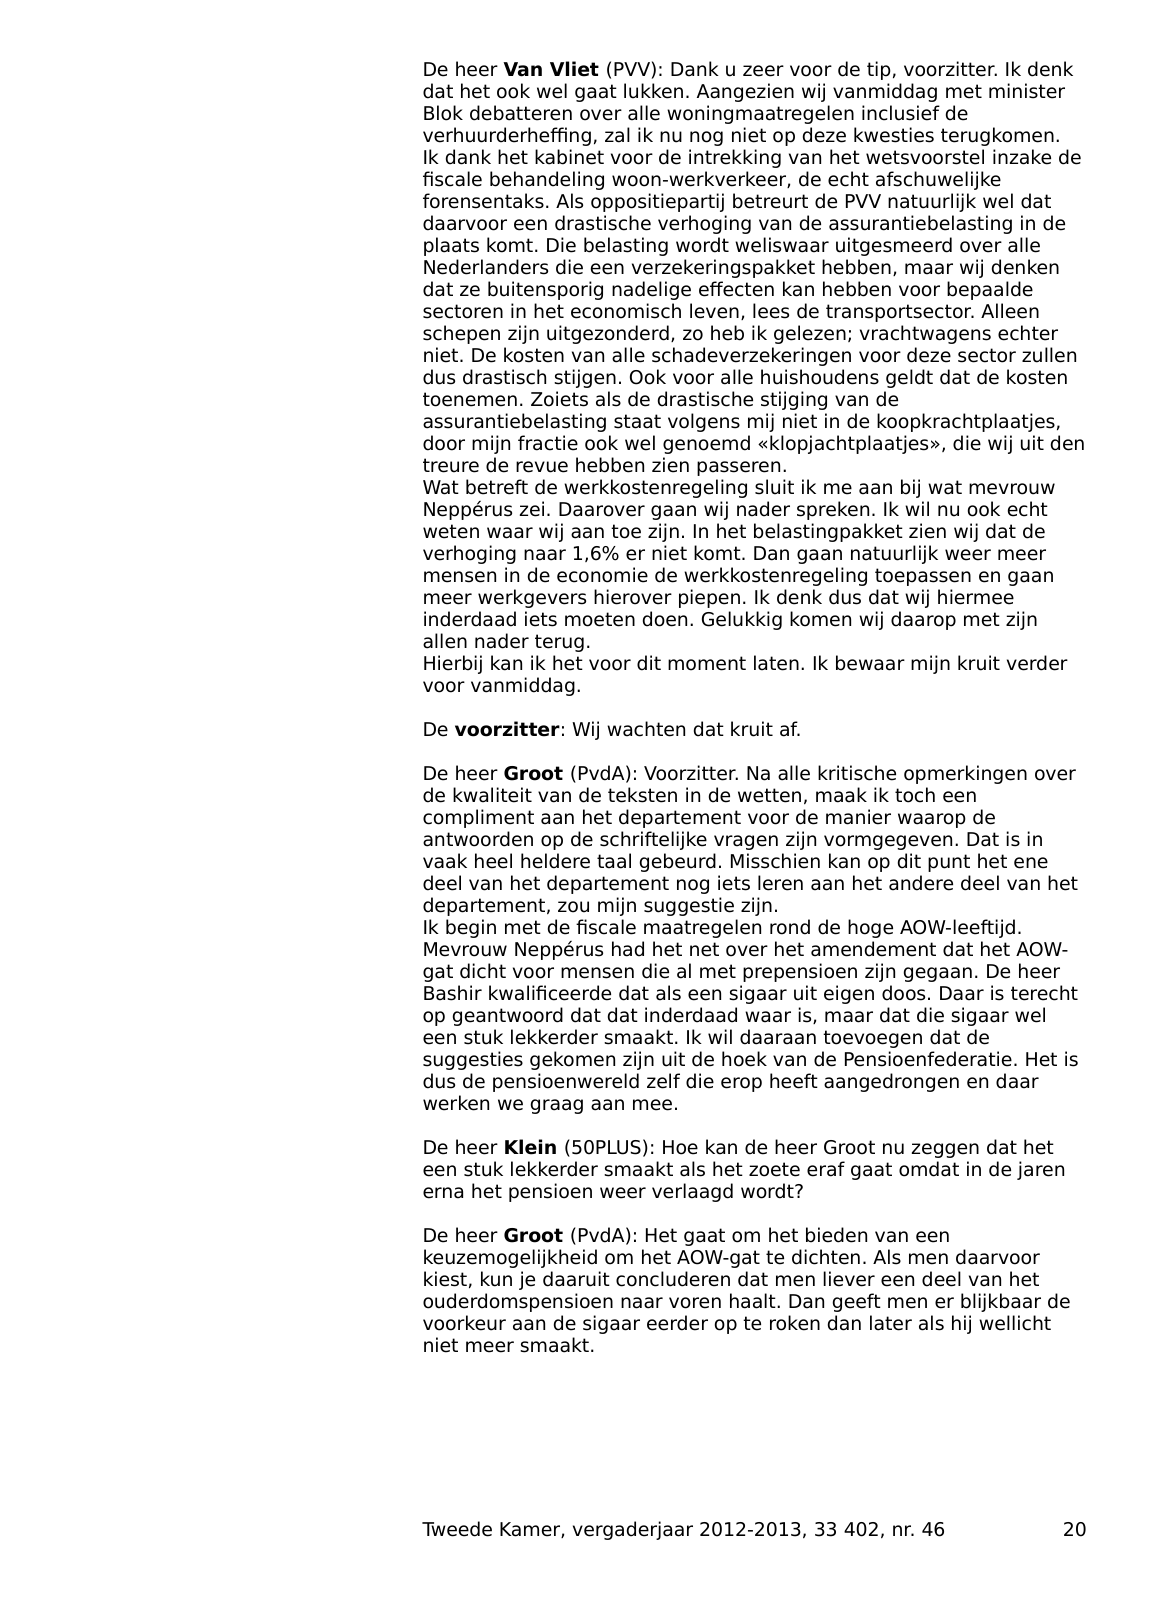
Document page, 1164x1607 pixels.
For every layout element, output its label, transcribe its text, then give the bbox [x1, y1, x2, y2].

text De voorzitter: Wij wachten dat kruit af. [422, 719, 1087, 741]
text Hierbij kan ik het voor dit moment laten. Ik bewaar mijn kruit verder voor vanmiddag. [422, 652, 1087, 696]
text Ik begin met de fiscale maatregelen rond de hoge AOW-leeftijd. Mevrouw Neppérus had het net over het amendement dat het AOW-gat dicht voor mensen die al met prepensioen zijn gegaan. De heer Bashir kwalificeerde dat als een sigaar uit eigen doos. Daar is terecht op geantwoord dat dat inderdaad waar is, maar dat die sigaar wel een stuk lekkerder smaakt. Ik wil daaraan toevoegen dat de suggesties gekomen zijn uit de hoek van de Pensioenfederatie. Het is dus de pensioenwereld zelf die erop heeft aangedrongen en daar werken we graag aan mee. [422, 917, 1087, 1114]
text De heer Groot (PvdA): Voorzitter. Na alle kritische opmerkingen over de kwaliteit van de teksten in de wetten, maak ik toch een compliment aan het departement voor de manier waarop de antwoorden op de schriftelijke vragen zijn vormgegeven. Dat is in vaak heel heldere taal gebeurd. Misschien kan op dit punt het ene deel van het departement nog iets leren aan het andere deel van het departement, zou mijn suggestie zijn. [422, 763, 1087, 917]
text Wat betreft de werkkostenregeling sluit ik me aan bij wat mevrouw Neppérus zei. Daarover gaan wij nader spreken. Ik wil nu ook echt weten waar wij aan toe zijn. In het belastingpakket zien wij dat de verhoging naar 1,6% er niet komt. Dan gaan natuurlijk weer meer mensen in de economie de werkkostenregeling toepassen en gaan meer werkgevers hierover piepen. Ik denk dus dat wij hiermee inderdaad iets moeten doen. Gelukkig komen wij daarop met zijn allen nader terug. [422, 477, 1087, 652]
text De heer Klein (50PLUS): Hoe kan de heer Groot nu zeggen dat het een stuk lekkerder smaakt als het zoete eraf gaat omdat in de jaren erna het pensioen weer verlaagd wordt? [422, 1137, 1087, 1203]
text Ik dank het kabinet voor de intrekking van het wetsvoorstel inzake de fiscale behandeling woon-werkverkeer, de echt afschuwelijke forensentaks. Als oppositiepartij betreurt de PVV natuurlijk wel dat daarvoor een drastische verhoging van de assurantiebelasting in de plaats komt. Die belasting wordt weliswaar uitgesmeerd over alle Nederlanders die een verzekeringspakket hebben, maar wij denken dat ze buitensporig nadelige effecten kan hebben voor bepaalde sectoren in het economisch leven, lees de transportsector. Alleen schepen zijn uitgezonderd, zo heb ik gelezen; vrachtwagens echter niet. De kosten van alle schadeverzekeringen voor deze sector zullen dus drastisch stijgen. Ook voor alle huishoudens geldt dat de kosten toenemen. Zoiets als de drastische stijging van de assurantiebelasting staat volgens mij niet in de koopkrachtplaatjes, door mijn fractie ook wel genoemd «klopjachtplaatjes», die wij uit den treure de revue hebben zien passeren. [422, 147, 1087, 477]
text De heer Groot (PvdA): Het gaat om het bieden van een keuzemogelijkheid om het AOW-gat te dichten. Als men daarvoor kiest, kun je daaruit concluderen dat men liever een deel van het ouderdomspensioen naar voren haalt. Dan geeft men er blijkbaar de voorkeur aan de sigaar eerder op te roken dan later als hij wellicht niet meer smaakt. [422, 1225, 1087, 1357]
text De heer Van Vliet (PVV): Dank u zeer voor de tip, voorzitter. Ik denk dat het ook wel gaat lukken. Aangezien wij vanmiddag met minister Blok debatteren over alle woningmaatregelen inclusief de verhuurderheffing, zal ik nu nog niet op deze kwesties terugkomen. [422, 59, 1087, 147]
